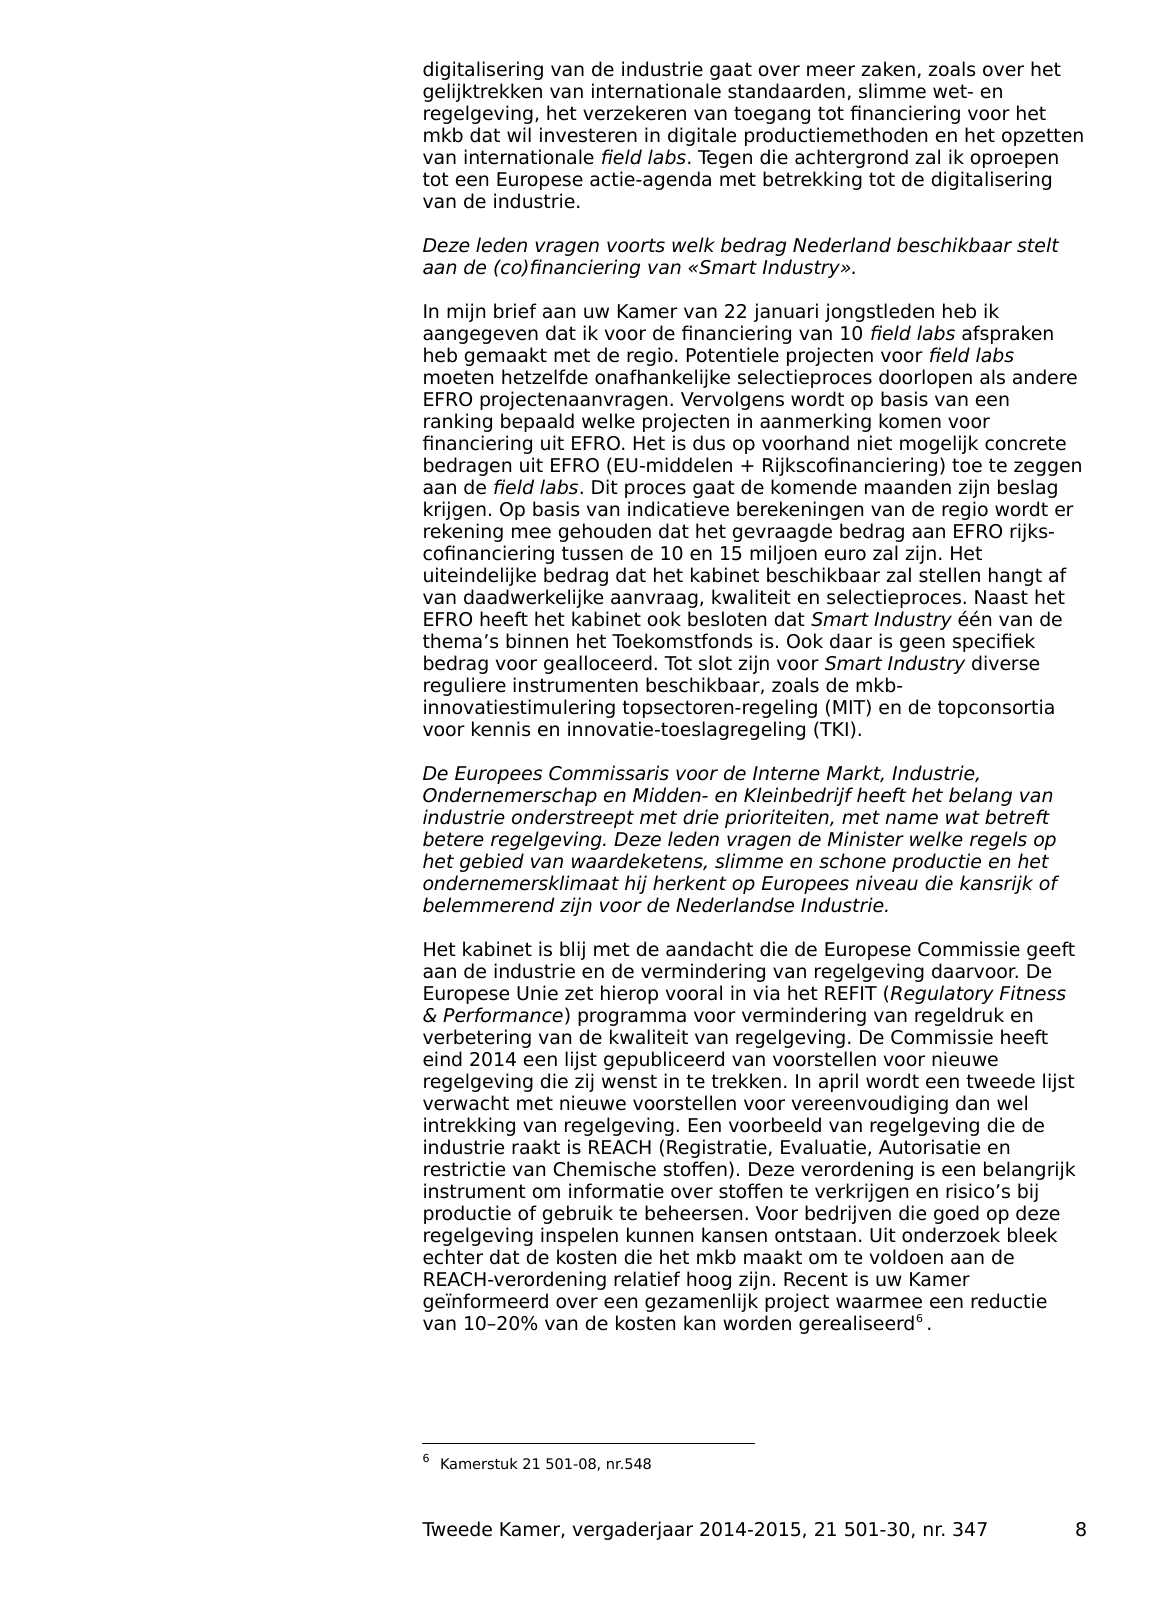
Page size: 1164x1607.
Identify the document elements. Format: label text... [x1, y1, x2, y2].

text Deze leden vragen voorts welk bedrag Nederland beschikbaar stelt aan de (co)financiering van «Smart Industry». [422, 235, 1087, 279]
text Het kabinet is blij met de aandacht die de Europese Commissie geeft aan de industrie en de vermindering van regelgeving daarvoor. De Europese Unie zet hierop vooral in via het REFIT (Regulatory Fitness & Performance) programma voor vermindering van regeldruk en verbetering van de kwaliteit van regelgeving. De Commissie heeft eind 2014 een lijst gepubliceerd van voorstellen voor nieuwe regelgeving die zij wenst in te trekken. In april wordt een tweede lijst verwacht met nieuwe voorstellen voor vereenvoudiging dan wel intrekking van regelgeving. Een voorbeeld van regelgeving die de industrie raakt is REACH (Registratie, Evaluatie, Autorisatie en restrictie van Chemische stoffen). Deze verordening is een belangrijk instrument om informatie over stoffen te verkrijgen en risico’s bij productie of gebruik te beheersen. Voor bedrijven die goed op deze regelgeving inspelen kunnen kansen ontstaan. Uit onderzoek bleek echter dat de kosten die het mkb maakt om te voldoen aan de REACH-verordening relatief hoog zijn. Recent is uw Kamer geïnformeerd over een gezamenlijk project waarmee een reductie van 10–20% van de kosten kan worden gerealiseerd. [422, 939, 1087, 1335]
text De Europees Commissaris voor de Interne Markt, Industrie, Ondernemerschap en Midden- en Kleinbedrijf heeft het belang van industrie onderstreept met drie prioriteiten, met name wat betreft betere regelgeving. Deze leden vragen de Minister welke regels op het gebied van waardeketens, slimme en schone productie en het ondernemersklimaat hij herkent op Europees niveau die kansrijk of belemmerend zijn voor de Nederlandse Industrie. [422, 763, 1087, 917]
text Kamerstuk 21 501-08, nr.548 [422, 1452, 1087, 1474]
text In mijn brief aan uw Kamer van 22 januari jongstleden heb ik aangegeven dat ik voor de financiering van 10 field labs afspraken heb gemaakt met de regio. Potentiele projecten voor field labs moeten hetzelfde onafhankelijke selectieproces doorlopen als andere EFRO projectenaanvragen. Vervolgens wordt op basis van een ranking bepaald welke projecten in aanmerking komen voor financiering uit EFRO. Het is dus op voorhand niet mogelijk concrete bedragen uit EFRO (EU-middelen + Rijkscofinanciering) toe te zeggen aan de field labs. Dit proces gaat de komende maanden zijn beslag krijgen. Op basis van indicatieve berekeningen van de regio wordt er rekening mee gehouden dat het gevraagde bedrag aan EFRO rijks-cofinanciering tussen de 10 en 15 miljoen euro zal zijn. Het uiteindelijke bedrag dat het kabinet beschikbaar zal stellen hangt af van daadwerkelijke aanvraag, kwaliteit en selectieproces. Naast het EFRO heeft het kabinet ook besloten dat Smart Industry één van de thema’s binnen het Toekomstfonds is. Ook daar is geen specifiek bedrag voor gealloceerd. Tot slot zijn voor Smart Industry diverse reguliere instrumenten beschikbaar, zoals de mkb-innovatiestimulering topsectoren-regeling (MIT) en de topconsortia voor kennis en innovatie-toeslagregeling (TKI). [422, 301, 1087, 741]
text digitalisering van de industrie gaat over meer zaken, zoals over het gelijktrekken van internationale standaarden, slimme wet- en regelgeving, het verzekeren van toegang tot financiering voor het mkb dat wil investeren in digitale productiemethoden en het opzetten van internationale field labs. Tegen die achtergrond zal ik oproepen tot een Europese actie-agenda met betrekking tot de digitalisering van de industrie. [422, 59, 1087, 213]
